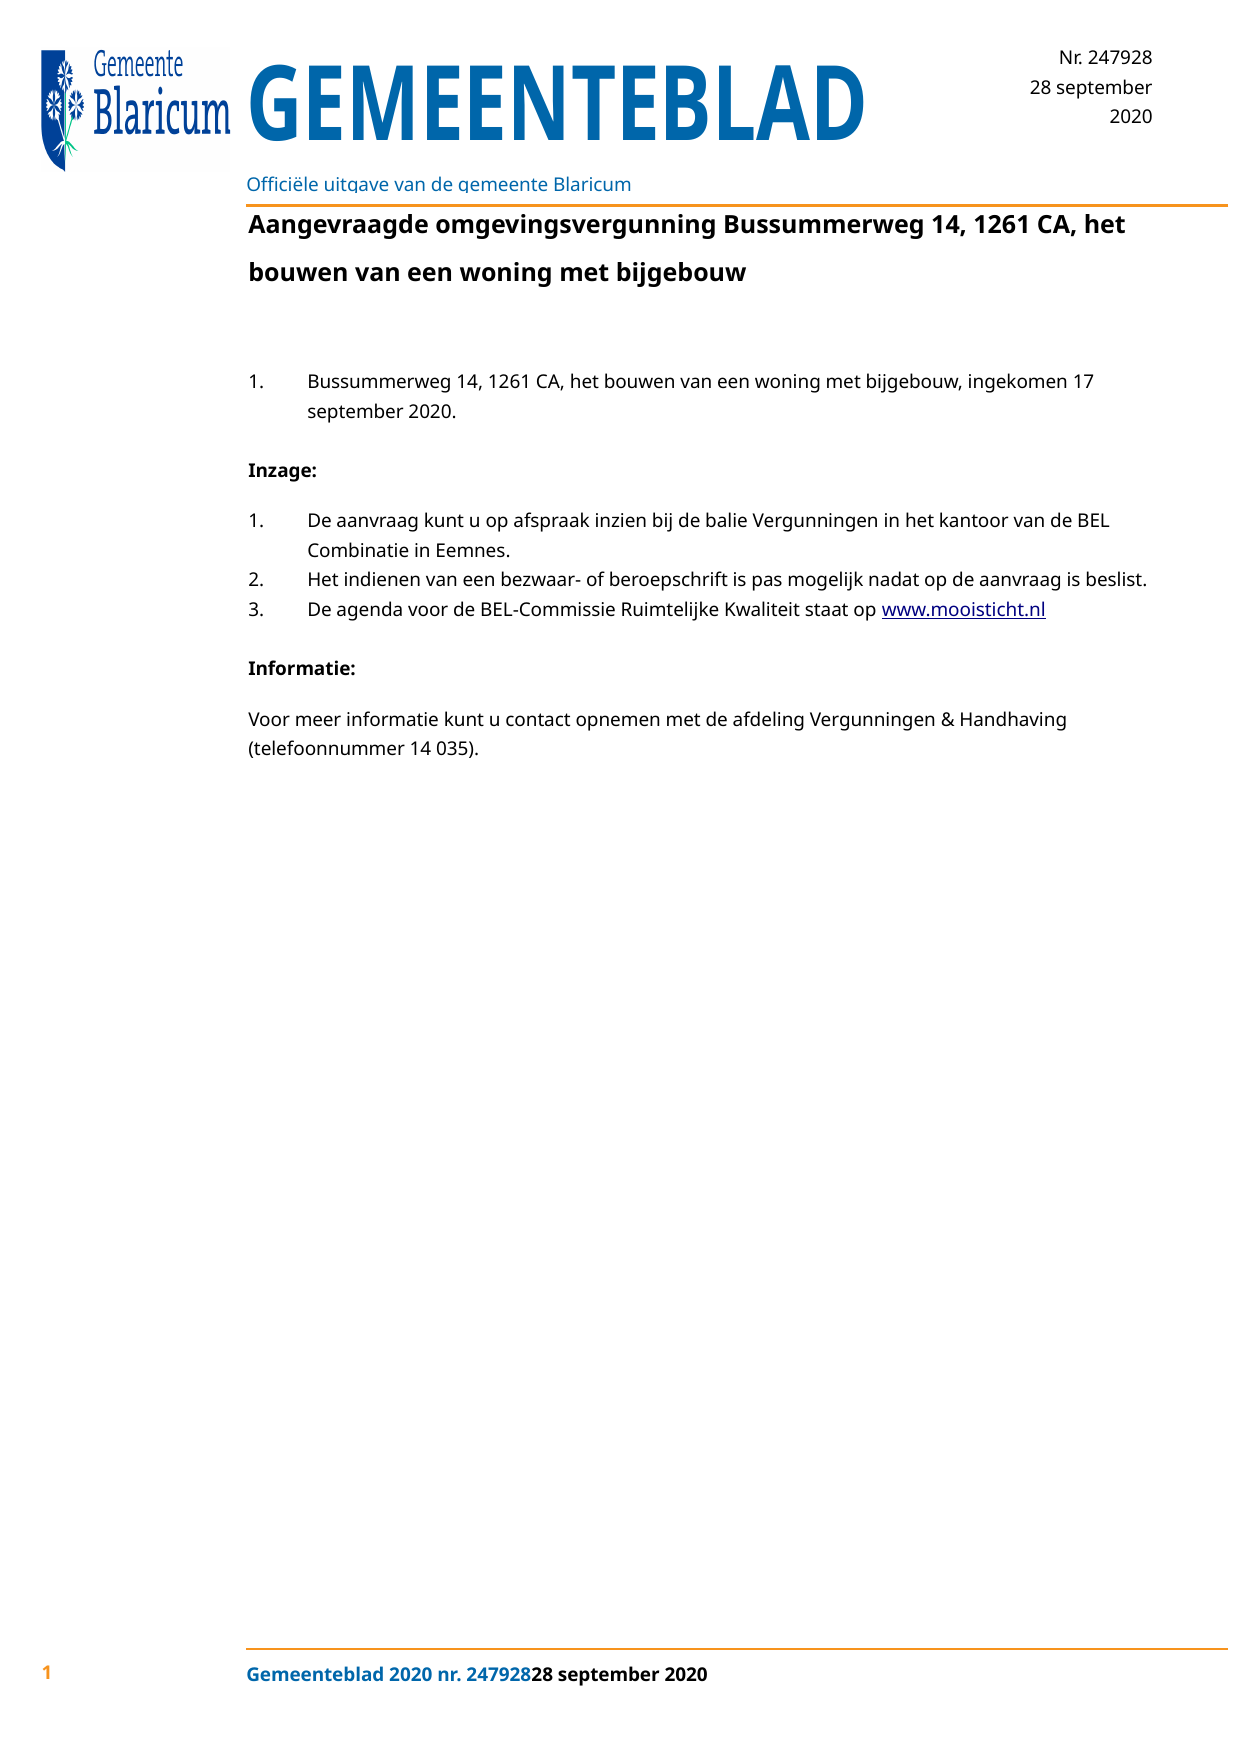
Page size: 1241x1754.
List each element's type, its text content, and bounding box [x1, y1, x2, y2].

list Het indienen van een bezwaar- of beroepschrift is pas mogelijk nadat op de aanvraag is beslist. [248, 567, 1152, 592]
text Inzage: [248, 457, 1152, 483]
picture [41, 47, 231, 172]
text Informatie: [248, 655, 1152, 681]
list Bussummerweg 14, 1261 CA, het bouwen van een woning met bijgebouw, ingekomen 17 september 2020. [248, 368, 1152, 424]
list De agenda voor de BEL-Commissie Ruimtelijke Kwaliteit staat op www.mooisticht.nl [248, 596, 1152, 622]
list De aanvraag kunt u op afspraak inzien bij de balie Vergunningen in het kantoor van de BEL Combinatie in Eemnes. [248, 507, 1152, 563]
text Aangevraagde omgevingsvergunning Bussummerweg 14, 1261 CA, het bouwen van een woning met bijgebouw [248, 207, 1152, 288]
text Voor meer informatie kunt u contact opnemen met de afdeling Vergunningen & Handhaving (telefoonnummer 14 035). [248, 706, 1152, 761]
